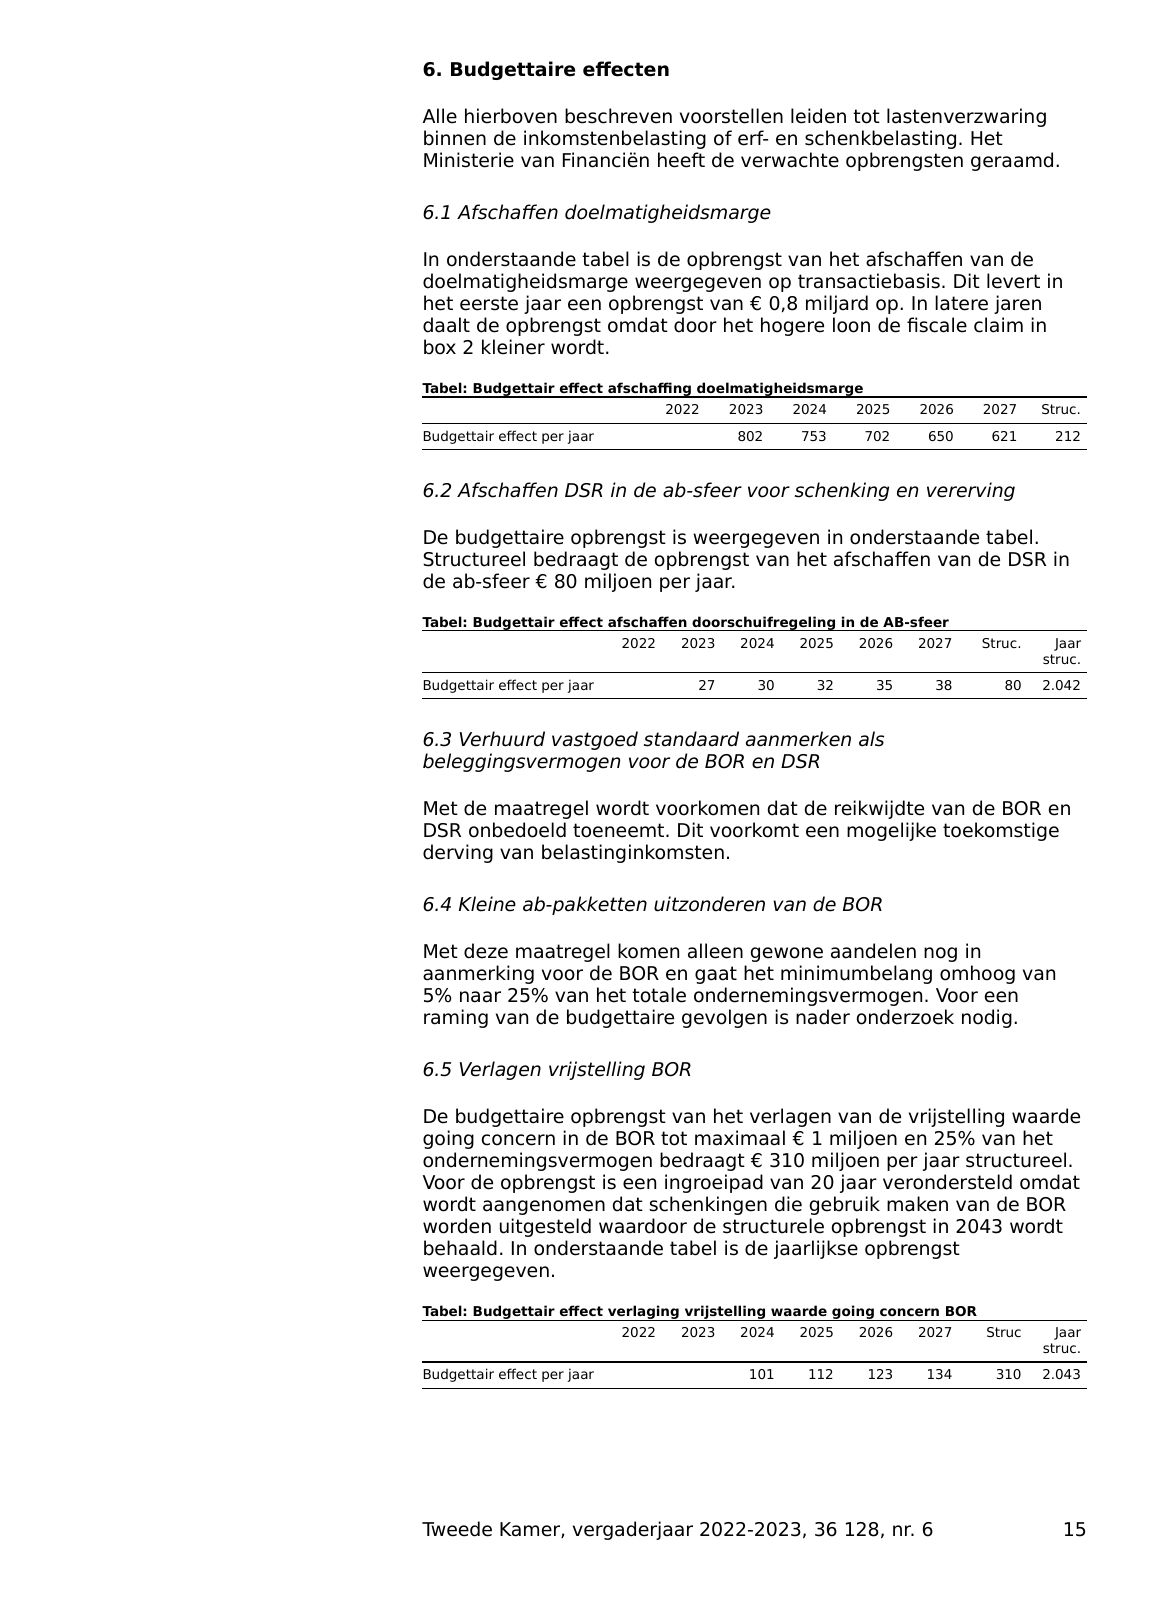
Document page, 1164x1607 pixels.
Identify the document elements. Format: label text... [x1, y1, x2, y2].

table_cell 753 [769, 424, 832, 449]
text Met deze maatregel komen alleen gewone aandelen nog in aanmerking voor de BOR en gaat het minimumbelang omhoog van 5% naar 25% van het totale ondernemingsvermogen. Voor een raming van de budgettaire gevolgen is nader onderzoek nodig. [422, 941, 1087, 1029]
table_cell 2024 [769, 398, 832, 423]
table_cell 101 [721, 1363, 780, 1388]
table_header Tabel: Budgettair effect verlaging vrijstelling waarde going concern BOR [422, 1304, 1087, 1319]
text Alle hierboven beschreven voorstellen leiden tot lastenverzwaring binnen de inkomstenbelasting of erf- en schenkbelasting. Het Ministerie van Financiën heeft de verwachte opbrengsten geraamd. [422, 106, 1087, 172]
table_cell 2027 [899, 631, 958, 672]
table_cell 310 [958, 1363, 1027, 1388]
table_cell Jaar struc. [1027, 1321, 1087, 1361]
table_cell 38 [899, 673, 958, 698]
table_cell 2027 [899, 1321, 958, 1361]
table_cell 212 [1023, 424, 1087, 449]
table_cell Budgettair effect per jaar [422, 1363, 602, 1388]
table_cell 2.042 [1027, 673, 1087, 698]
table_cell 2023 [662, 631, 721, 672]
table_cell [422, 1321, 602, 1361]
table_cell 112 [780, 1363, 839, 1388]
table_cell [662, 1363, 721, 1388]
subtitle 6. Budgettaire effecten [422, 59, 1087, 81]
table_cell 802 [705, 424, 769, 449]
table_cell 2022 [642, 398, 705, 423]
table_cell Budgettair effect per jaar [422, 424, 642, 449]
table_cell 2026 [896, 398, 959, 423]
table_header Tabel: Budgettair effect afschaffen doorschuifregeling in de AB-sfeer [422, 615, 1087, 630]
table_cell Struc. [1023, 398, 1087, 423]
text De budgettaire opbrengst van het verlagen van de vrijstelling waarde going concern in de BOR tot maximaal € 1 miljoen en 25% van het ondernemingsvermogen bedraagt € 310 miljoen per jaar structureel. Voor de opbrengst is een ingroeipad van 20 jaar verondersteld omdat wordt aangenomen dat schenkingen die gebruik maken van de BOR worden uitgesteld waardoor de structurele opbrengst in 2043 wordt behaald. In onderstaande tabel is de jaarlijkse opbrengst weergegeven. [422, 1106, 1087, 1282]
table_cell Jaar struc. [1027, 631, 1087, 672]
table_cell 2027 [960, 398, 1023, 423]
subtitle 6.5 Verlagen vrijstelling BOR [422, 1059, 1087, 1081]
table_cell Struc. [958, 631, 1027, 672]
subtitle 6.2 Afschaffen DSR in de ab-sfeer voor schenking en vererving [422, 480, 1087, 502]
table_cell 2025 [780, 631, 839, 672]
table_cell 2026 [840, 1321, 899, 1361]
table_cell 32 [780, 673, 839, 698]
table_cell [603, 673, 662, 698]
table_cell 2024 [721, 631, 780, 672]
text Met de maatregel wordt voorkomen dat de reikwijdte van de BOR en DSR onbedoeld toeneemt. Dit voorkomt een mogelijke toekomstige derving van belastinginkomsten. [422, 798, 1087, 864]
table_cell 2022 [603, 631, 662, 672]
subtitle 6.3 Verhuurd vastgoed standaard aanmerken als beleggingsvermogen voor de BOR en DSR [422, 729, 1087, 773]
subtitle 6.4 Kleine ab-pakketten uitzonderen van de BOR [422, 894, 1087, 916]
table_cell Struc [958, 1321, 1027, 1361]
table_cell [422, 398, 642, 423]
table_cell 2025 [780, 1321, 839, 1361]
table_cell 2024 [721, 1321, 780, 1361]
text In onderstaande tabel is de opbrengst van het afschaffen van de doelmatigheidsmarge weergegeven op transactiebasis. Dit levert in het eerste jaar een opbrengst van € 0,8 miljard op. In latere jaren daalt de opbrengst omdat door het hogere loon de fiscale claim in box 2 kleiner wordt. [422, 249, 1087, 359]
table_cell 123 [840, 1363, 899, 1388]
table_cell 2023 [662, 1321, 721, 1361]
table_cell 702 [833, 424, 896, 449]
subtitle 6.1 Afschaffen doelmatigheidsmarge [422, 202, 1087, 224]
table_cell 2026 [840, 631, 899, 672]
table_cell 621 [960, 424, 1023, 449]
table_cell 80 [958, 673, 1027, 698]
table_cell [603, 1363, 662, 1388]
table_cell 30 [721, 673, 780, 698]
table_cell 2.043 [1027, 1363, 1087, 1388]
table_cell 27 [662, 673, 721, 698]
table_cell 2023 [705, 398, 769, 423]
table_header Tabel: Budgettair effect afschaffing doelmatigheidsmarge [422, 381, 1087, 396]
table_cell 650 [896, 424, 959, 449]
table_cell 134 [899, 1363, 958, 1388]
text De budgettaire opbrengst is weergegeven in onderstaande tabel. Structureel bedraagt de opbrengst van het afschaffen van de DSR in de ab-sfeer € 80 miljoen per jaar. [422, 527, 1087, 593]
table_cell [642, 424, 705, 449]
table_cell 2025 [833, 398, 896, 423]
table_cell [422, 631, 602, 672]
table_cell 2022 [603, 1321, 662, 1361]
table_cell 35 [840, 673, 899, 698]
table_cell Budgettair effect per jaar [422, 673, 602, 698]
